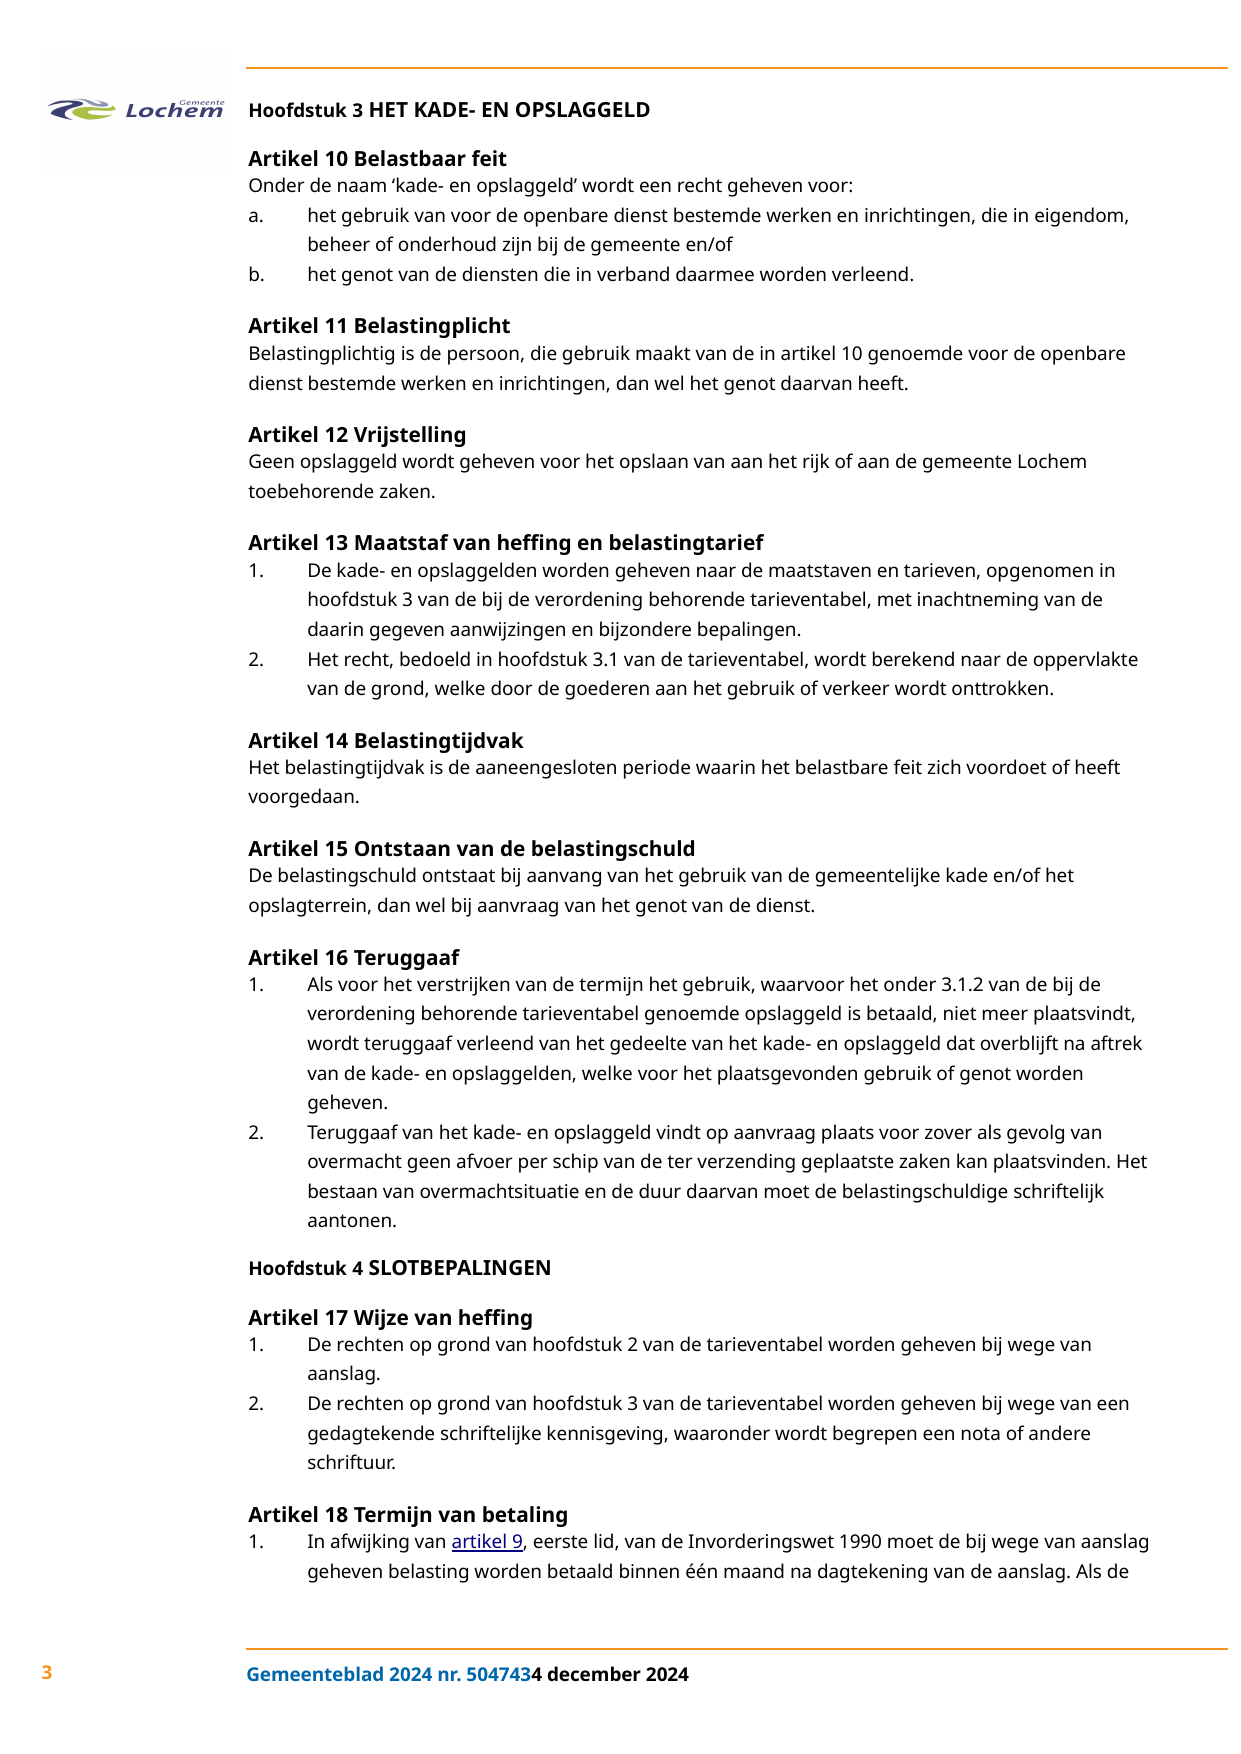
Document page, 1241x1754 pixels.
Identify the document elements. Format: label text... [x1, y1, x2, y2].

list Teruggaaf van het kade- en opslaggeld vindt op aanvraag plaats voor zover als gevolg van overmacht geen afvoer per schip van de ter verzending geplaatste zaken kan plaatsvinden. Het bestaan van overmachtsituatie en de duur daarvan moet de belastingschuldige schriftelijk aantonen. [248, 1119, 1152, 1233]
picture [41, 47, 231, 172]
text Artikel 10 Belastbaar feit [248, 144, 1152, 172]
text Belastingplichtig is de persoon, die gebruik maakt van de in artikel 10 genoemde voor de openbare dienst bestemde werken en inrichtingen, dan wel het genot daarvan heeft. [248, 340, 1152, 395]
list De kade- en opslaggelden worden geheven naar de maatstaven en tarieven, opgenomen in hoofdstuk 3 van de bij de verordening behorende tarieventabel, met inachtneming van de daarin gegeven aanwijzingen en bijzondere bepalingen. [248, 557, 1152, 642]
text Onder de naam ‘kade- en opslaggeld’ wordt een recht geheven voor: [248, 172, 1152, 198]
text Hoofdstuk 3 HET KADE- EN OPSLAGGELD [248, 95, 1152, 123]
text Geen opslaggeld wordt geheven voor het opslaan van aan het rijk of aan de gemeente Lochem toebehorende zaken. [248, 448, 1152, 504]
text Artikel 13 Maatstaf van heffing en belastingtarief [248, 528, 1152, 557]
text Artikel 12 Vrijstelling [248, 420, 1152, 448]
text Artikel 18 Termijn van betaling [248, 1500, 1152, 1528]
list het genot van de diensten die in verband daarmee worden verleend. [248, 261, 1152, 287]
list De rechten op grond van hoofdstuk 2 van de tarieventabel worden geheven bij wege van aanslag. [248, 1331, 1152, 1386]
text Artikel 14 Belastingtijdvak [248, 726, 1152, 754]
text De belastingschuld ontstaat bij aanvang van het gebruik van de gemeentelijke kade en/of het opslagterrein, dan wel bij aanvraag van het genot van de dienst. [248, 863, 1152, 918]
list Als voor het verstrijken van de termijn het gebruik, waarvoor het onder 3.1.2 van de bij de verordening behorende tarieventabel genoemde opslaggeld is betaald, niet meer plaatsvindt, wordt teruggaaf verleend van het gedeelte van het kade- en opslaggeld dat overblijft na aftrek van de kade- en opslaggelden, welke voor het plaatsgevonden gebruik of genot worden geheven. [248, 971, 1152, 1115]
text Hoofdstuk 4 SLOTBEPALINGEN [248, 1253, 1152, 1282]
list het gebruik van voor de openbare dienst bestemde werken en inrichtingen, die in eigendom, beheer of onderhoud zijn bij de gemeente en/of [248, 202, 1152, 257]
text Artikel 15 Ontstaan van de belastingschuld [248, 834, 1152, 863]
text Artikel 11 Belastingplicht [248, 312, 1152, 340]
text Artikel 17 Wijze van heffing [248, 1303, 1152, 1331]
text Het belastingtijdvak is de aaneengesloten periode waarin het belastbare feit zich voordoet of heeft voorgedaan. [248, 754, 1152, 809]
list De rechten op grond van hoofdstuk 3 van de tarieventabel worden geheven bij wege van een gedagtekende schriftelijke kennisgeving, waaronder wordt begrepen een nota of andere schriftuur. [248, 1390, 1152, 1475]
list Het recht, bedoeld in hoofdstuk 3.1 van de tarieventabel, wordt berekend naar de oppervlakte van de grond, welke door de goederen aan het gebruik of verkeer wordt onttrokken. [248, 646, 1152, 701]
list In afwijking van artikel 9, eerste lid, van de Invorderingswet 1990 moet de bij wege van aanslag geheven belasting worden betaald binnen één maand na dagtekening van de aanslag. Als de [248, 1528, 1152, 1583]
text Artikel 16 Teruggaaf [248, 943, 1152, 971]
